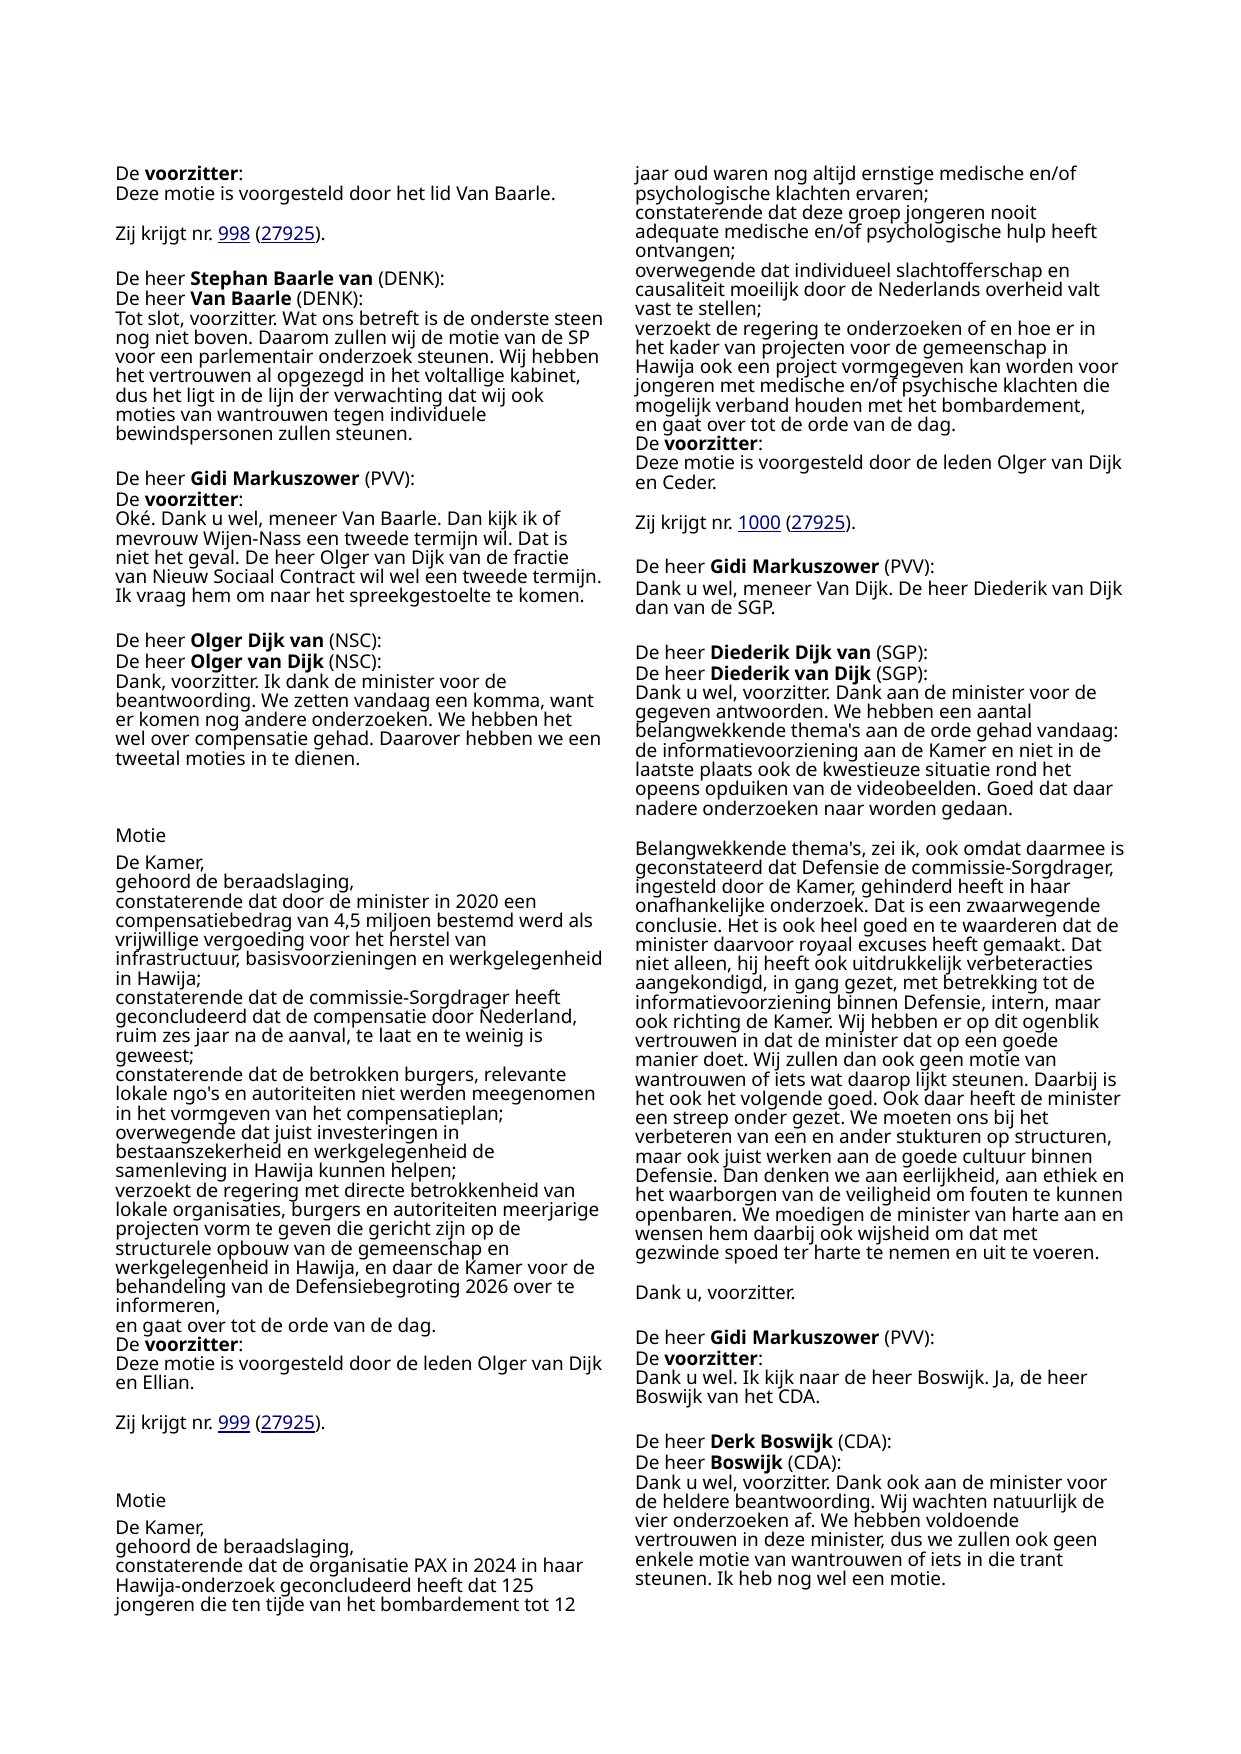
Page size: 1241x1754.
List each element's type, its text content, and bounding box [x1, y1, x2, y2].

text overwegende dat individueel slachtofferschap en causaliteit moeilijk door de Nederlands overheid valt vast te stellen; [635, 262, 1125, 319]
text Deze motie is voorgesteld door het lid Van Baarle. [115, 184, 605, 204]
text De Kamer, [115, 1519, 605, 1538]
text De heer Olger Dijk van (NSC): [115, 628, 605, 653]
text jaar oud waren nog altijd ernstige medische en/of psychologische klachten ervaren; [635, 165, 1125, 204]
text Dank u wel, voorzitter. Dank ook aan de minister voor de heldere beantwoording. Wij wachten natuurlijk de vier onderzoeken af. We hebben voldoende vertrouwen in deze minister, dus we zullen ook geen enkele motie van wantrouwen of iets in die trant steunen. Ik heb nog wel een motie. [635, 1474, 1125, 1589]
text De voorzitter: [635, 435, 1125, 454]
text constaterende dat deze groep jongeren nooit adequate medische en/of psychologische hulp heeft ontvangen; [635, 204, 1125, 262]
text verzoekt de regering met directe betrokkenheid van lokale organisaties, burgers en autoriteiten meerjarige projecten vorm te geven die gericht zijn op de structurele opbouw van de gemeenschap en werkgelegenheid in Hawija, en daar de Kamer voor de behandeling van de Defensiebegroting 2026 over te informeren, [115, 1182, 605, 1317]
text De Kamer, [115, 854, 605, 873]
text Deze motie is voorgesteld door de leden Olger van Dijk en Ceder. [635, 454, 1125, 493]
text Belangwekkende thema's, zei ik, ook omdat daarmee is geconstateerd dat Defensie de commissie-Sorgdrager, ingesteld door de Kamer, gehinderd heeft in haar onafhankelijke onderzoek. Dat is een zwaarwegende conclusie. Het is ook heel goed en te waarderen dat de minister daarvoor royaal excuses heeft gemaakt. Dat niet alleen, hij heeft ook uitdrukkelijk verbeteracties aangekondigd, in gang gezet, met betrekking tot de informatievoorziening binnen Defensie, intern, maar ook richting de Kamer. Wij hebben er op dit ogenblik vertrouwen in dat de minister dat op een goede manier doet. Wij zullen dan ook geen motie van wantrouwen of iets wat daarop lijkt steunen. Daarbij is het ook het volgende goed. Ook daar heeft de minister een streep onder gezet. We moeten ons bij het verbeteren van een en ander stukturen op structuren, maar ook juist werken aan de goede cultuur binnen Defensie. Dan denken we aan eerlijkheid, aan ethiek en het waarborgen van de veiligheid om fouten te kunnen openbaren. We moedigen de minister van harte aan en wensen hem daarbij ook wijsheid om dat met gezwinde spoed ter harte te nemen en uit te voeren. [635, 839, 1125, 1263]
text De heer Olger van Dijk (NSC): [115, 653, 605, 673]
text Zij krijgt nr. 998 (27925). [115, 224, 605, 244]
text De heer Derk Boswijk (CDA): [635, 1429, 1125, 1454]
text Motie [115, 822, 605, 848]
text Deze motie is voorgesteld door de leden Olger van Dijk en Ellian. [115, 1355, 605, 1394]
text Dank u wel. Ik kijk naar de heer Boswijk. Ja, de heer Boswijk van het CDA. [635, 1369, 1125, 1408]
text De heer Gidi Markuszower (PVV): [635, 554, 1125, 579]
text gehoord de beraadslaging, [115, 1538, 605, 1557]
text overwegende dat juist investeringen in bestaanszekerheid en werkgelegenheid de samenleving in Hawija kunnen helpen; [115, 1124, 605, 1182]
text De voorzitter: [115, 1336, 605, 1355]
text Dank u wel, voorzitter. Dank aan de minister voor de gegeven antwoorden. We hebben een aantal belangwekkende thema's aan de orde gehad vandaag: de informatievoorziening aan de Kamer en niet in de laatste plaats ook de kwestieuze situatie rond het opeens opduiken van de videobeelden. Goed dat daar nadere onderzoeken naar worden gedaan. [635, 684, 1125, 819]
text Zij krijgt nr. 999 (27925). [115, 1414, 605, 1434]
text constaterende dat de organisatie PAX in 2024 in haar Hawija-onderzoek geconcludeerd heeft dat 125 jongeren die ten tijde van het bombardement tot 12 [115, 1557, 605, 1615]
text gehoord de beraadslaging, [115, 873, 605, 893]
text Dank u wel, meneer Van Dijk. De heer Diederik van Dijk dan van de SGP. [635, 579, 1125, 618]
text De heer Stephan Baarle van (DENK): [115, 265, 605, 290]
text De heer Diederik van Dijk (SGP): [635, 664, 1125, 684]
text Dank u, voorzitter. [635, 1284, 1125, 1303]
text en gaat over tot de orde van de dag. [115, 1317, 605, 1336]
text De heer Gidi Markuszower (PVV): [115, 465, 605, 491]
text De heer Gidi Markuszower (PVV): [635, 1324, 1125, 1350]
text Motie [115, 1487, 605, 1513]
text De heer Boswijk (CDA): [635, 1454, 1125, 1474]
text constaterende dat de commissie-Sorgdrager heeft geconcludeerd dat de compensatie door Nederland, ruim zes jaar na de aanval, te laat en te weinig is geweest; [115, 989, 605, 1066]
text De voorzitter: [635, 1350, 1125, 1369]
text Dank, voorzitter. Ik dank de minister voor de beantwoording. We zetten vandaag een komma, want er komen nog andere onderzoeken. We hebben het wel over compensatie gehad. Daarover hebben we een tweetal moties in te dienen. [115, 673, 605, 769]
text Tot slot, voorzitter. Wat ons betreft is de onderste steen nog niet boven. Daarom zullen wij de motie van de SP voor een parlementair onderzoek steunen. Wij hebben het vertrouwen al opgezegd in het voltallige kabinet, dus het ligt in de lijn der verwachting dat wij ook moties van wantrouwen tegen individuele bewindspersonen zullen steunen. [115, 310, 605, 444]
text constaterende dat door de minister in 2020 een compensatiebedrag van 4,5 miljoen bestemd werd als vrijwillige vergoeding voor het herstel van infrastructuur, basisvoorzieningen en werkgelegenheid in Hawija; [115, 893, 605, 989]
text verzoekt de regering te onderzoeken of en hoe er in het kader van projecten voor de gemeenschap in Hawija ook een project vormgegeven kan worden voor jongeren met medische en/of psychische klachten die mogelijk verband houden met het bombardement, [635, 319, 1125, 416]
text De heer Diederik Dijk van (SGP): [635, 639, 1125, 664]
text De voorzitter: [115, 165, 605, 184]
text Zij krijgt nr. 1000 (27925). [635, 514, 1125, 533]
text en gaat over tot de orde van de dag. [635, 416, 1125, 435]
text De voorzitter: [115, 491, 605, 510]
text Oké. Dank u wel, meneer Van Baarle. Dan kijk ik of mevrouw Wijen-Nass een tweede termijn wil. Dat is niet het geval. De heer Olger van Dijk van de fractie van Nieuw Sociaal Contract wil wel een tweede termijn. Ik vraag hem om naar het spreekgestoelte te komen. [115, 510, 605, 607]
text De heer Van Baarle (DENK): [115, 290, 605, 310]
text constaterende dat de betrokken burgers, relevante lokale ngo's en autoriteiten niet werden meegenomen in het vormgeven van het compensatieplan; [115, 1066, 605, 1124]
